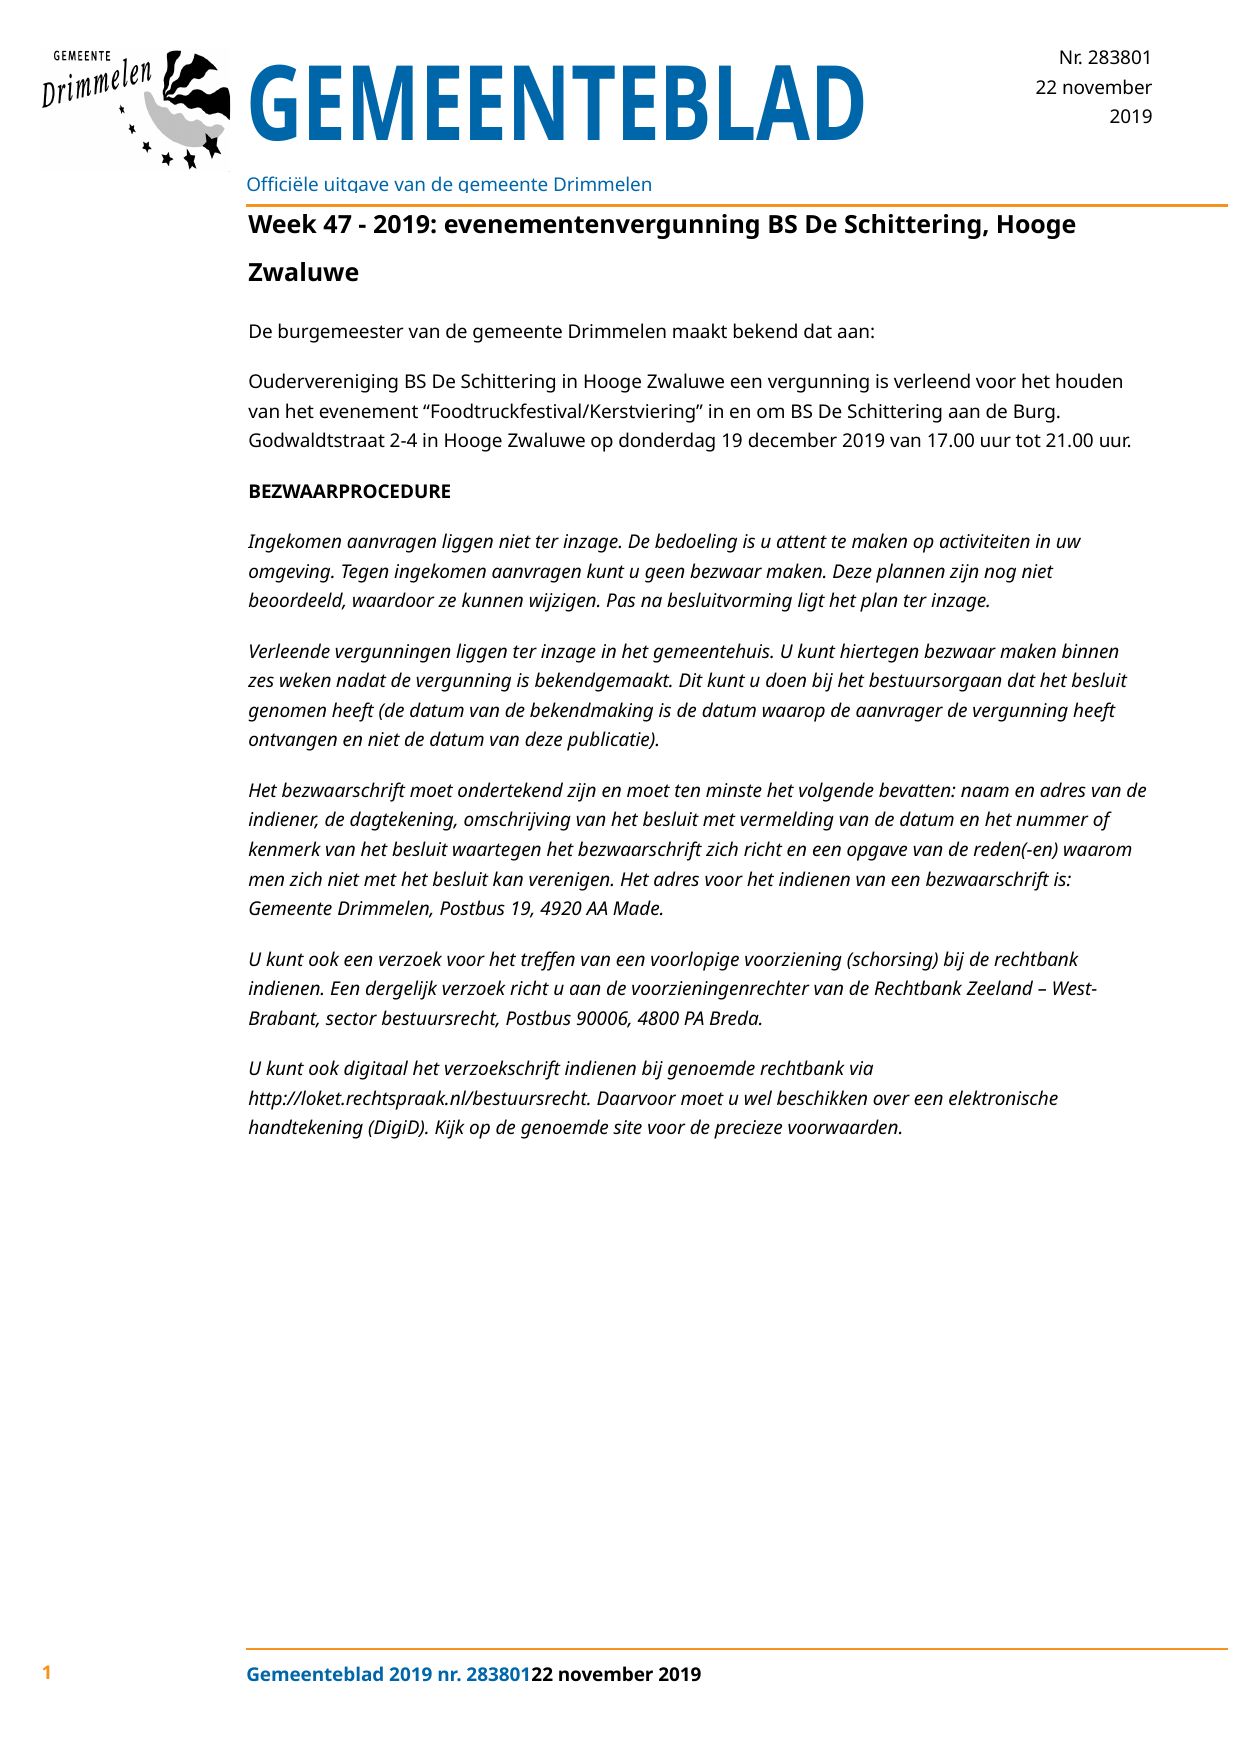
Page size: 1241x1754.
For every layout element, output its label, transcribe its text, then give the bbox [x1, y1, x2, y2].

text Ingekomen aanvragen liggen niet ter inzage. De bedoeling is u attent te maken op activiteiten in uw omgeving. Tegen ingekomen aanvragen kunt u geen bezwaar maken. Deze plannen zijn nog niet beoordeeld, waardoor ze kunnen wijzigen. Pas na besluitvorming ligt het plan ter inzage. [248, 528, 1152, 613]
picture [41, 47, 231, 172]
text U kunt ook digitaal het verzoekschrift indienen bij genoemde rechtbank via http://loket.rechtspraak.nl/bestuursrecht. Daarvoor moet u wel beschikken over een elektronische handtekening (DigiD). Kijk op de genoemde site voor de precieze voorwaarden. [248, 1055, 1152, 1140]
text Het bezwaarschrift moet ondertekend zijn en moet ten minste het volgende bevatten: naam en adres van de indiener, de dagtekening, omschrijving van het besluit met vermelding van de datum en het nummer of kenmerk van het besluit waartegen het bezwaarschrift zich richt en een opgave van de reden(-en) waarom men zich niet met het besluit kan verenigen. Het adres voor het indienen van een bezwaarschrift is: Gemeente Drimmelen, Postbus 19, 4920 AA Made. [248, 777, 1152, 921]
text U kunt ook een verzoek voor het treffen van een voorlopige voorziening (schorsing) bij de rechtbank indienen. Een dergelijk verzoek richt u aan de voorzieningenrechter van de Rechtbank Zeeland – West-Brabant, sector bestuursrecht, Postbus 90006, 4800 PA Breda. [248, 946, 1152, 1031]
text De burgemeester van de gemeente Drimmelen maakt bekend dat aan: [248, 318, 1152, 344]
text Verleende vergunningen liggen ter inzage in het gemeentehuis. U kunt hiertegen bezwaar maken binnen zes weken nadat de vergunning is bekendgemaakt. Dit kunt u doen bij het bestuursorgaan dat het besluit genomen heeft (de datum van de bekendmaking is de datum waarop de aanvrager de vergunning heeft ontvangen en niet de datum van deze publicatie). [248, 638, 1152, 752]
text Oudervereniging BS De Schittering in Hooge Zwaluwe een vergunning is verleend voor het houden van het evenement “Foodtruckfestival/Kerstviering” in en om BS De Schittering aan de Burg. Godwaldtstraat 2-4 in Hooge Zwaluwe op donderdag 19 december 2019 van 17.00 uur tot 21.00 uur. [248, 368, 1152, 453]
text BEZWAARPROCEDURE [248, 478, 1152, 504]
text Week 47 - 2019: evenementenvergunning BS De Schittering, Hooge Zwaluwe [248, 207, 1152, 288]
